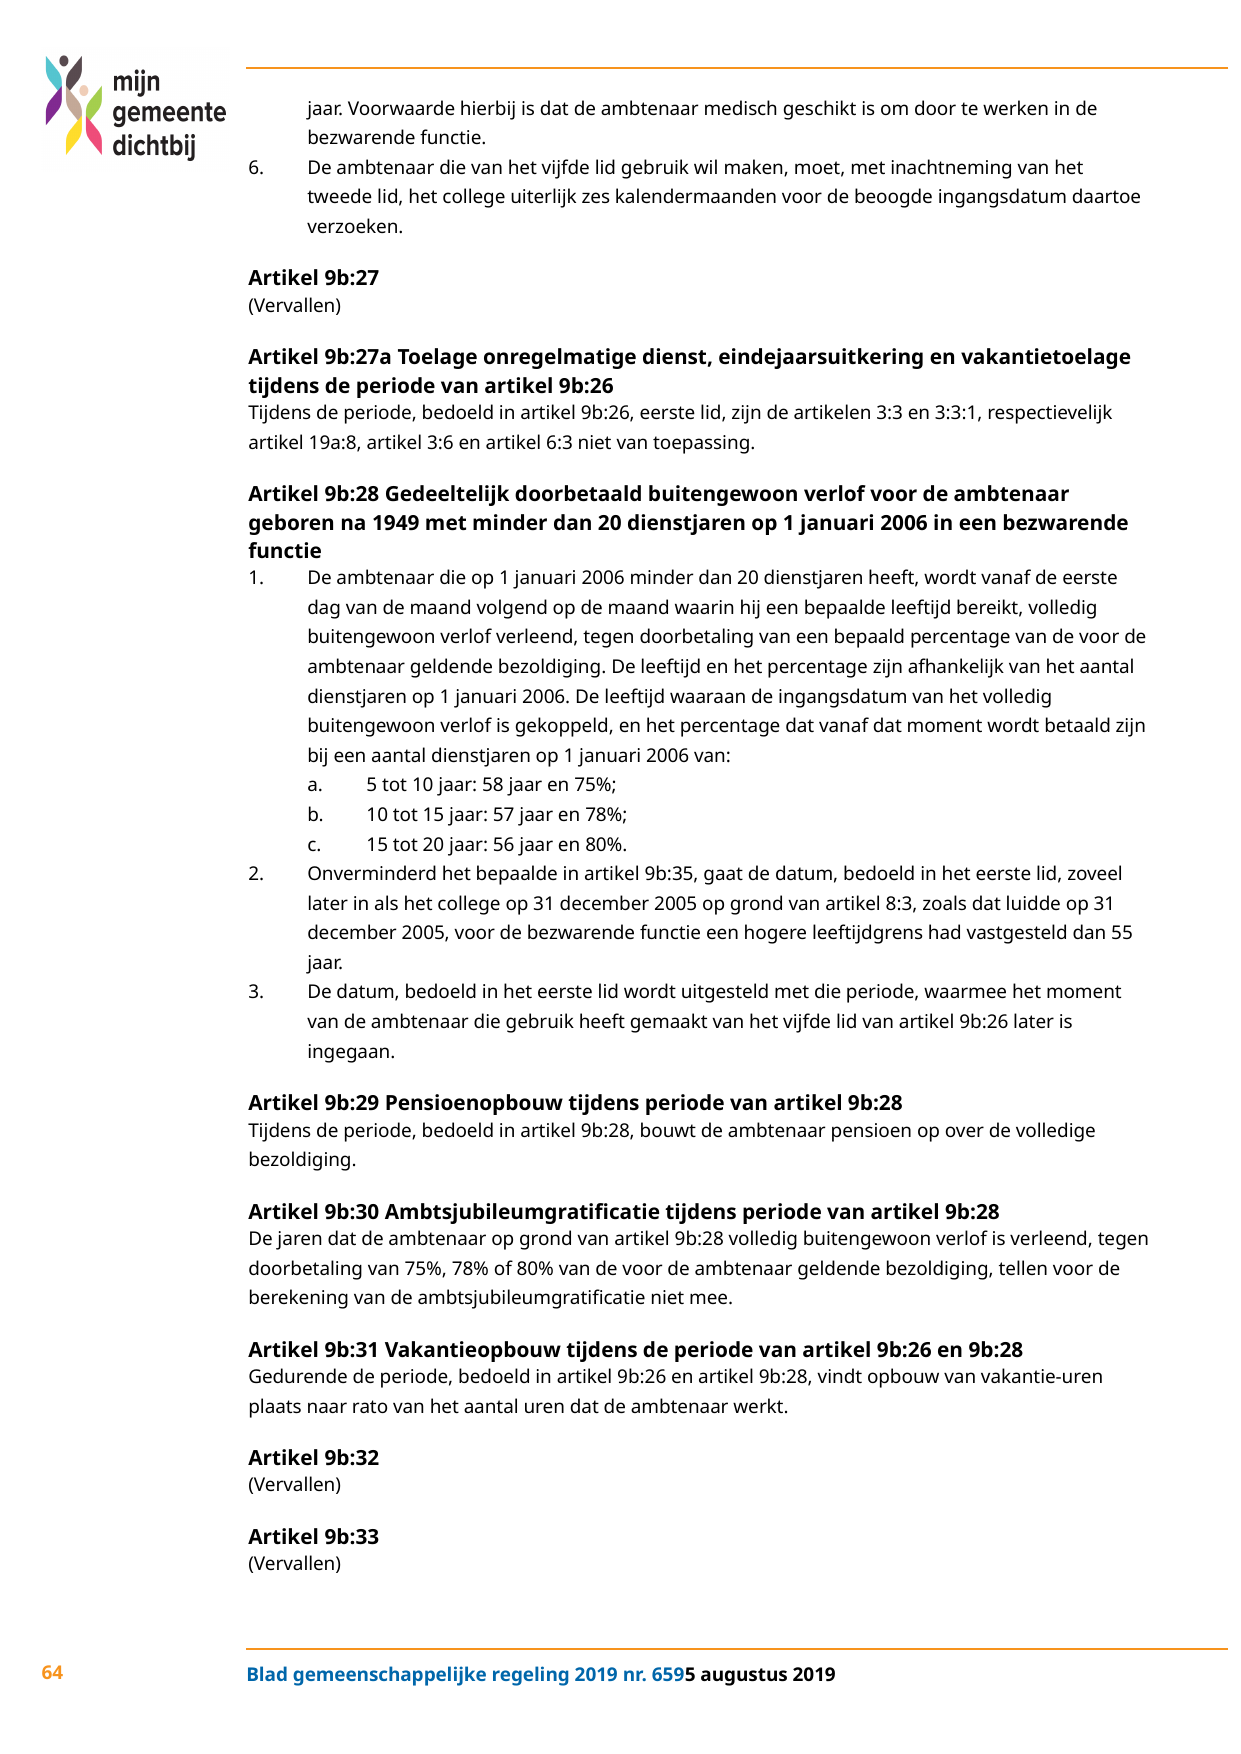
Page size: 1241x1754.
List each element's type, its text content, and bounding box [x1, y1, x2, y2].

picture [41, 47, 231, 172]
list De ambtenaar die op 1 januari 2006 minder dan 20 dienstjaren heeft, wordt vanaf de eerste dag van de maand volgend op de maand waarin hij een bepaalde leeftijd bereikt, volledig buitengewoon verlof verleend, tegen doorbetaling van een bepaald percentage van de voor de ambtenaar geldende bezoldiging. De leeftijd en het percentage zijn afhankelijk van het aantal dienstjaren op 1 januari 2006. De leeftijd waaraan de ingangsdatum van het volledig buitengewoon verlof is gekoppeld, en het percentage dat vanaf dat moment wordt betaald zijn bij een aantal dienstjaren op 1 januari 2006 van: [248, 564, 1152, 768]
list 15 tot 20 jaar: 56 jaar en 80%. [307, 831, 1152, 857]
list De datum, bedoeld in het eerste lid wordt uitgesteld met die periode, waarmee het moment van de ambtenaar die gebruik heeft gemaakt van het vijfde lid van artikel 9b:26 later is ingegaan. [248, 979, 1152, 1064]
list jaar. Voorwaarde hierbij is dat de ambtenaar medisch geschikt is om door te werken in de bezwarende functie. [248, 95, 1152, 150]
text Artikel 9b:32 [248, 1443, 1152, 1472]
text Artikel 9b:27 [248, 263, 1152, 292]
text Artikel 9b:27a Toelage onregelmatige dienst, eindejaarsuitkering en vakantietoelage tijdens de periode van artikel 9b:26 [248, 342, 1152, 399]
text (Vervallen) [248, 292, 1152, 318]
text Artikel 9b:28 Gedeeltelijk doorbetaald buitengewoon verlof voor de ambtenaar geboren na 1949 met minder dan 20 dienstjaren op 1 januari 2006 in een bezwarende functie [248, 479, 1152, 564]
text Tijdens de periode, bedoeld in artikel 9b:26, eerste lid, zijn de artikelen 3:3 en 3:3:1, respectievelijk artikel 19a:8, artikel 3:6 en artikel 6:3 niet van toepassing. [248, 399, 1152, 454]
list De ambtenaar die van het vijfde lid gebruik wil maken, moet, met inachtneming van het tweede lid, het college uiterlijk zes kalendermaanden voor de beoogde ingangsdatum daartoe verzoeken. [248, 154, 1152, 239]
text Gedurende de periode, bedoeld in artikel 9b:26 en artikel 9b:28, vindt opbouw van vakantie-uren plaats naar rato van het aantal uren dat de ambtenaar werkt. [248, 1363, 1152, 1418]
text (Vervallen) [248, 1551, 1152, 1576]
list 5 tot 10 jaar: 58 jaar en 75%; [307, 772, 1152, 797]
text Tijdens de periode, bedoeld in artikel 9b:28, bouwt de ambtenaar pensioen op over de volledige bezoldiging. [248, 1117, 1152, 1172]
text Artikel 9b:29 Pensioenopbouw tijdens periode van artikel 9b:28 [248, 1088, 1152, 1117]
text (Vervallen) [248, 1472, 1152, 1497]
list Onverminderd het bepaalde in artikel 9b:35, gaat de datum, bedoeld in het eerste lid, zoveel later in als het college op 31 december 2005 op grond van artikel 8:3, zoals dat luidde op 31 december 2005, voor de bezwarende functie een hogere leeftijdgrens had vastgesteld dan 55 jaar. [248, 860, 1152, 975]
list 10 tot 15 jaar: 57 jaar en 78%; [307, 801, 1152, 827]
text Artikel 9b:30 Ambtsjubileumgratificatie tijdens periode van artikel 9b:28 [248, 1197, 1152, 1225]
text Artikel 9b:33 [248, 1522, 1152, 1551]
text De jaren dat de ambtenaar op grond van artikel 9b:28 volledig buitengewoon verlof is verleend, tegen doorbetaling van 75%, 78% of 80% van de voor de ambtenaar geldende bezoldiging, tellen voor de berekening van de ambtsjubileumgratificatie niet mee. [248, 1225, 1152, 1310]
text Artikel 9b:31 Vakantieopbouw tijdens de periode van artikel 9b:26 en 9b:28 [248, 1335, 1152, 1363]
